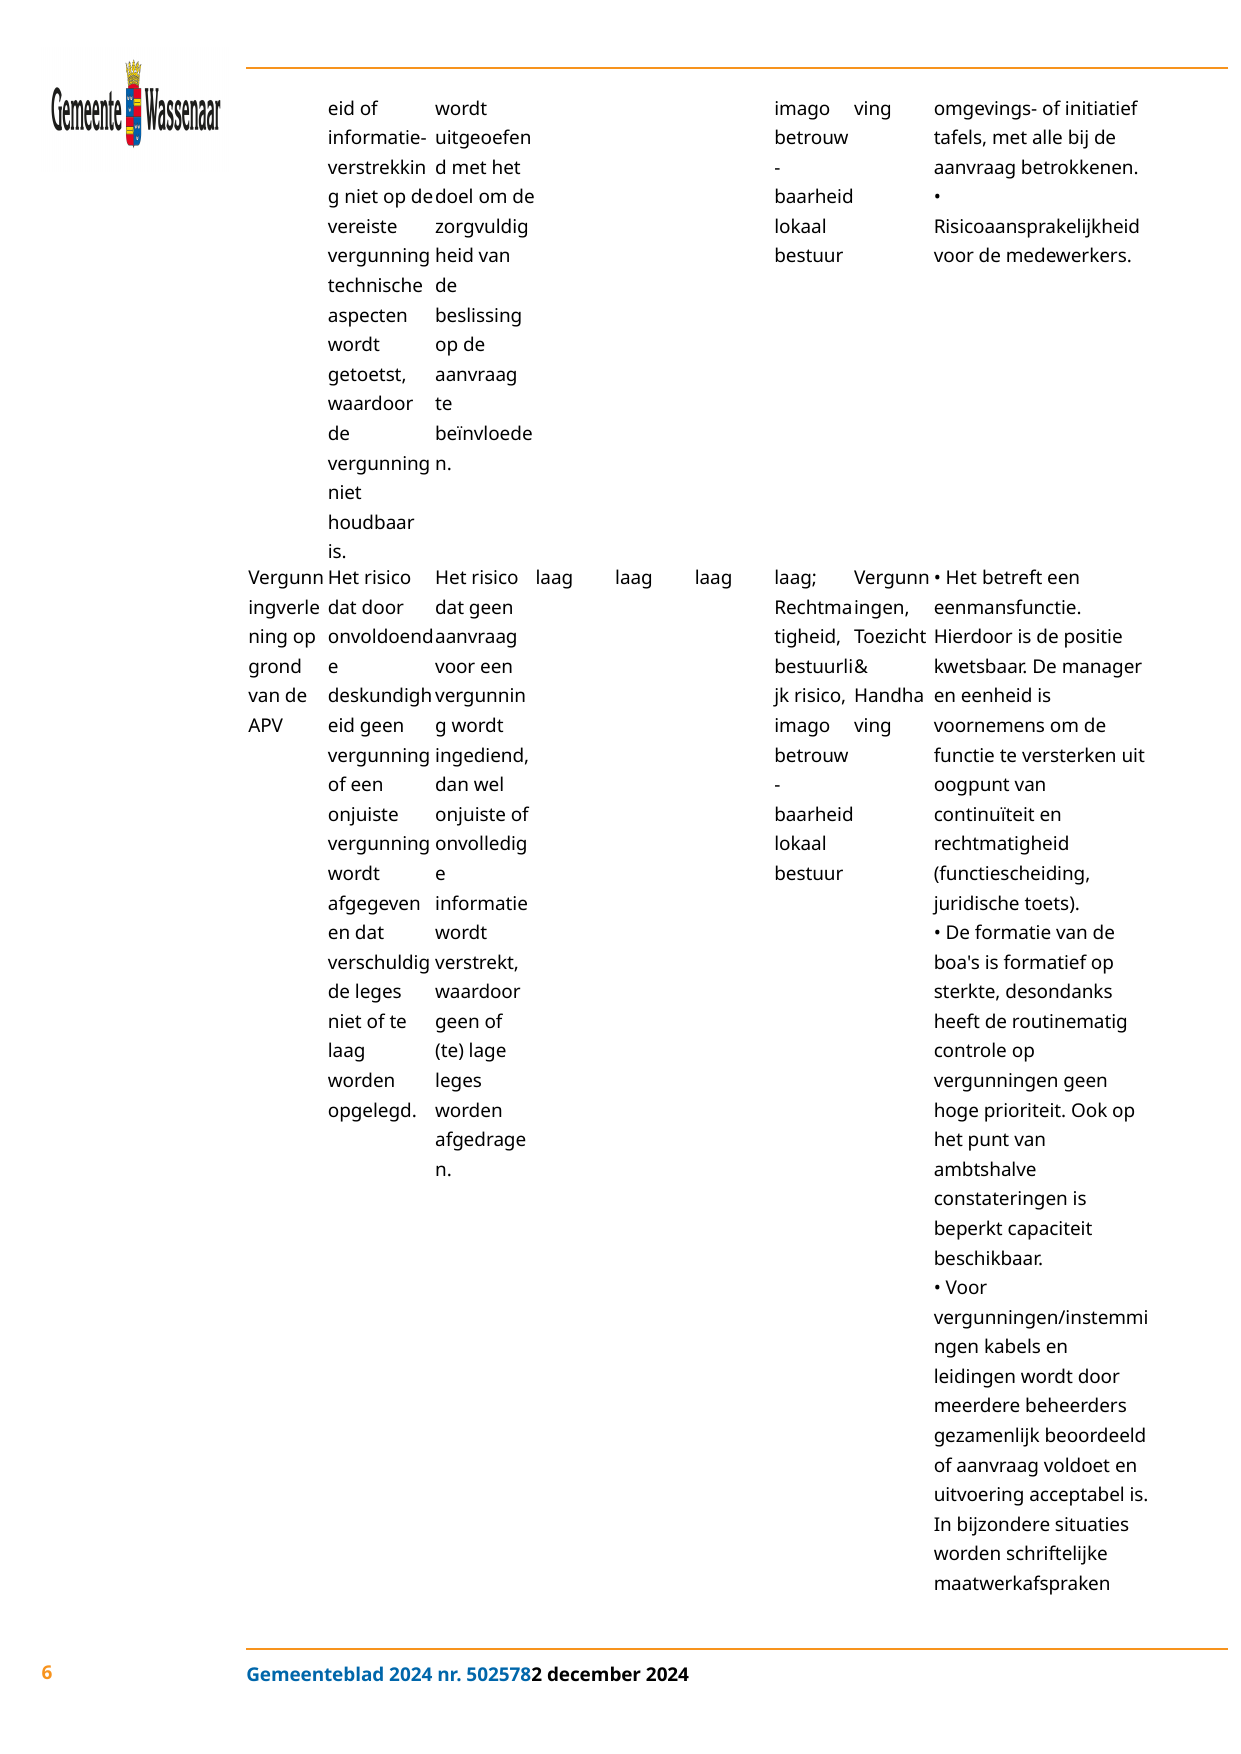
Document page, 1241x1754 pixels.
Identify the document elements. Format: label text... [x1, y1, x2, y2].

table_cell • Het betreft een eenmansfunctie. Hierdoor is de positie kwetsbaar. De manager en eenheid is voornemens om de functie te versterken uit oogpunt van continuïteit en rechtmatigheid (functiescheiding, juridische toets). • De formatie van de boa's is formatief op sterkte, desondanks heeft de routinematig controle op vergunningen geen hoge prioriteit. Ook op het punt van ambtshalve constateringen is beperkt capaciteit beschikbaar. • Voor vergunningen/instemmingen kabels en leidingen wordt door meerdere beheerders gezamenlijk beoordeeld of aanvraag voldoet en uitvoering acceptabel is. In bijzondere situaties worden schriftelijke maatwerkafspraken [934, 564, 1152, 1596]
table_cell laag [695, 564, 774, 1596]
table_cell [615, 95, 694, 564]
table_cell laag [535, 564, 615, 1596]
table_cell Het risico dat door onvoldoende deskundigheid geen vergunning of een onjuiste vergunning wordt afgegeven en dat verschuldigde leges niet of te laag worden opgelegd. [328, 564, 435, 1596]
table_cell [248, 95, 328, 564]
table_cell Het risico dat geen aanvraag voor een vergunning wordt ingediend, dan wel onjuiste of onvolledige informatie wordt verstrekt, waardoor geen of (te) lage leges worden afgedragen. [435, 564, 535, 1596]
table_cell eid of informatie-verstrekking niet op de vereiste vergunning technische aspecten wordt getoetst, waardoor de vergunning niet houdbaar is. [328, 95, 435, 564]
picture [41, 47, 231, 172]
table_cell [535, 95, 615, 564]
table_cell ving [854, 95, 933, 564]
table_cell omgevings- of initiatief tafels, met alle bij de aanvraag betrokkenen. • Risicoaansprakelijkheid voor de medewerkers. [934, 95, 1152, 564]
table_cell laag [615, 564, 694, 1596]
table_cell [695, 95, 774, 564]
table_cell Vergunningen, Toezicht & Handhaving [854, 564, 933, 1596]
table_cell wordt uitgeoefend met het doel om de zorgvuldigheid van de beslissing op de aanvraag te beïnvloeden. [435, 95, 535, 564]
table_cell laag; Rechtmatigheid, bestuurlijk risico, imago betrouw-baarheid lokaal bestuur [774, 564, 854, 1596]
table_cell Vergunningverlening op grond van de APV [248, 564, 328, 1596]
table_cell imago betrouw-baarheid lokaal bestuur [774, 95, 854, 564]
